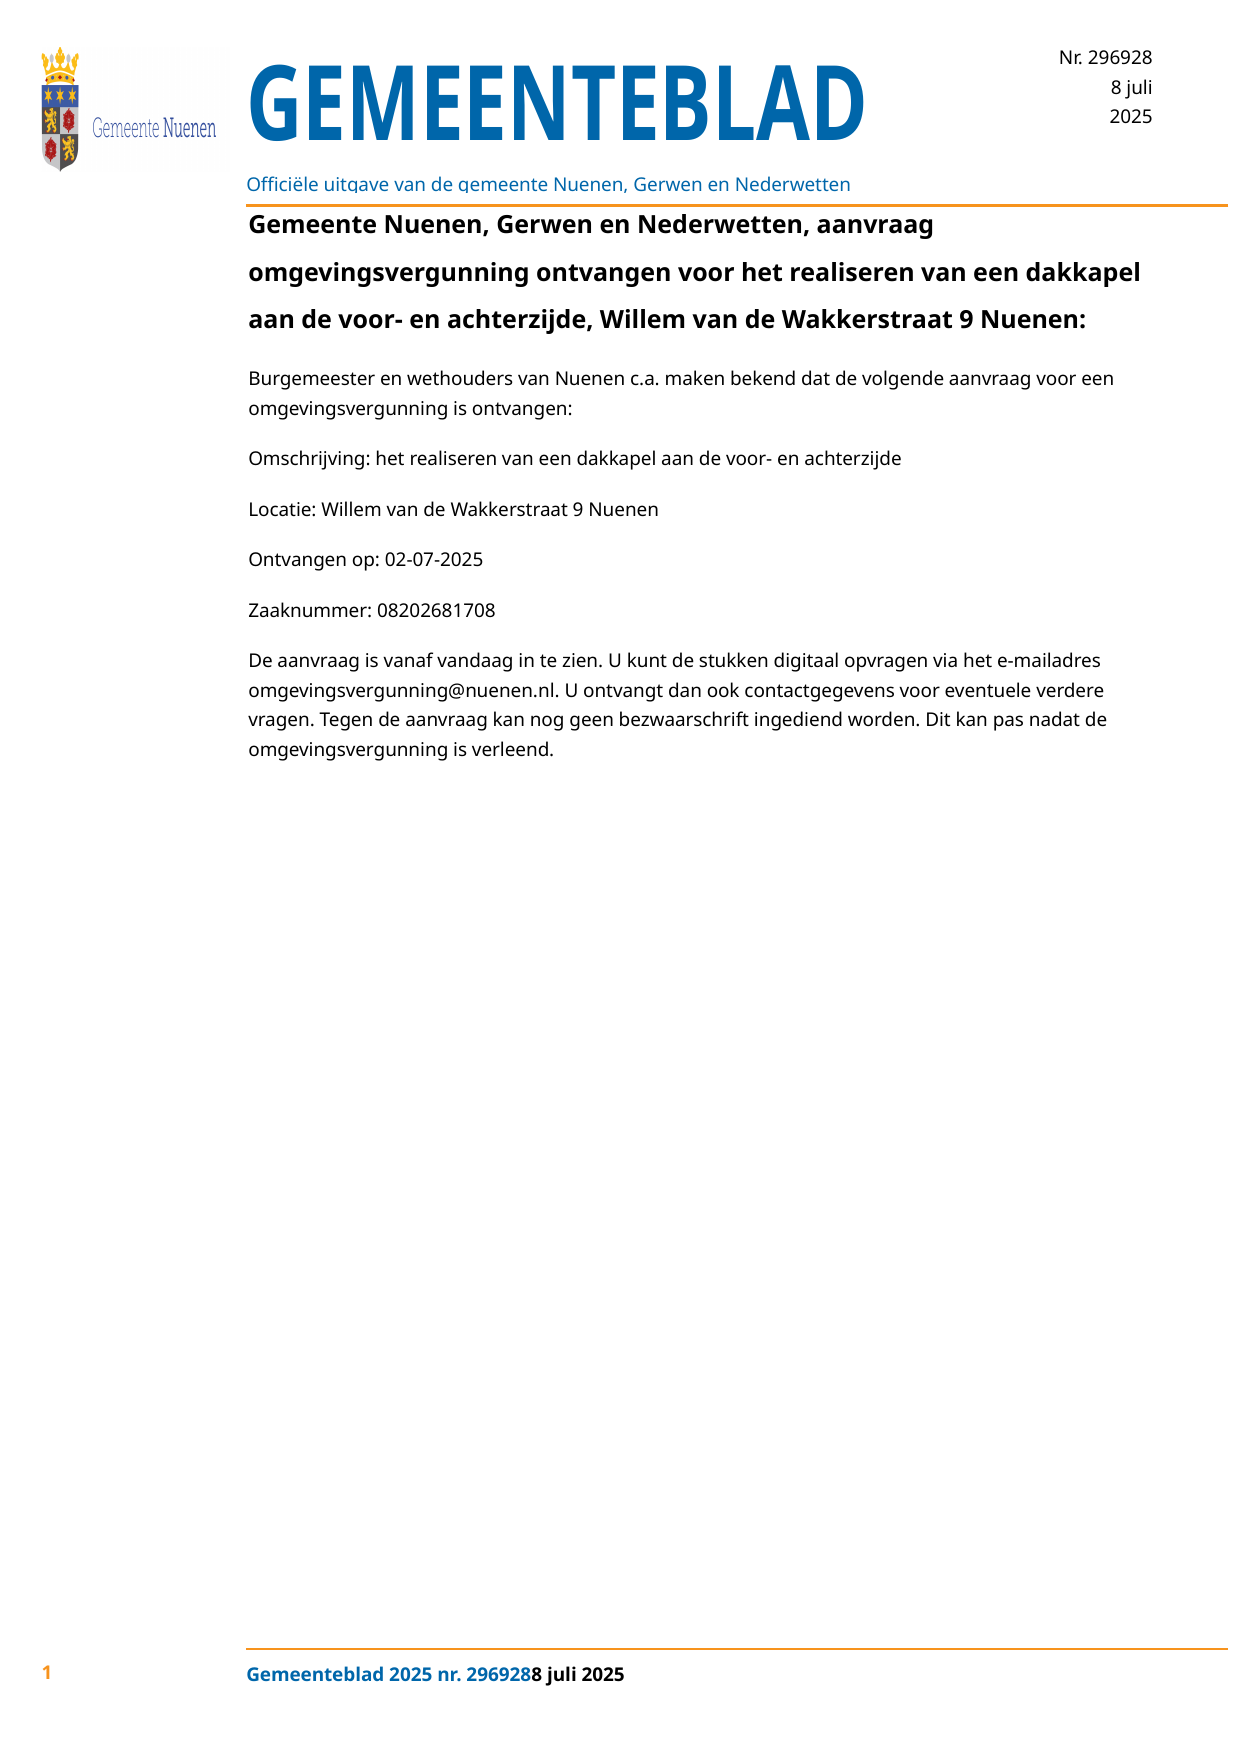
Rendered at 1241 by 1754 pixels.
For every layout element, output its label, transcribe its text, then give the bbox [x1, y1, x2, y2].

text Zaaknummer: 08202681708 [248, 597, 1152, 622]
text Ontvangen op: 02-07-2025 [248, 546, 1152, 572]
picture [41, 47, 231, 172]
text De aanvraag is vanaf vandaag in te zien. U kunt de stukken digitaal opvragen via het e-mailadres omgevingsvergunning@nuenen.nl. U ontvangt dan ook contactgegevens voor eventuele verdere vragen. Tegen de aanvraag kan nog geen bezwaarschrift ingediend worden. Dit kan pas nadat de omgevingsvergunning is verleend. [248, 647, 1152, 762]
text Locatie: Willem van de Wakkerstraat 9 Nuenen [248, 496, 1152, 522]
text Burgemeester en wethouders van Nuenen c.a. maken bekend dat de volgende aanvraag voor een omgevingsvergunning is ontvangen: [248, 366, 1152, 421]
text Gemeente Nuenen, Gerwen en Nederwetten, aanvraag omgevingsvergunning ontvangen voor het realiseren van een dakkapel aan de voor- en achterzijde, Willem van de Wakkerstraat 9 Nuenen: [248, 207, 1152, 336]
text Omschrijving: het realiseren van een dakkapel aan de voor- en achterzijde [248, 446, 1152, 471]
